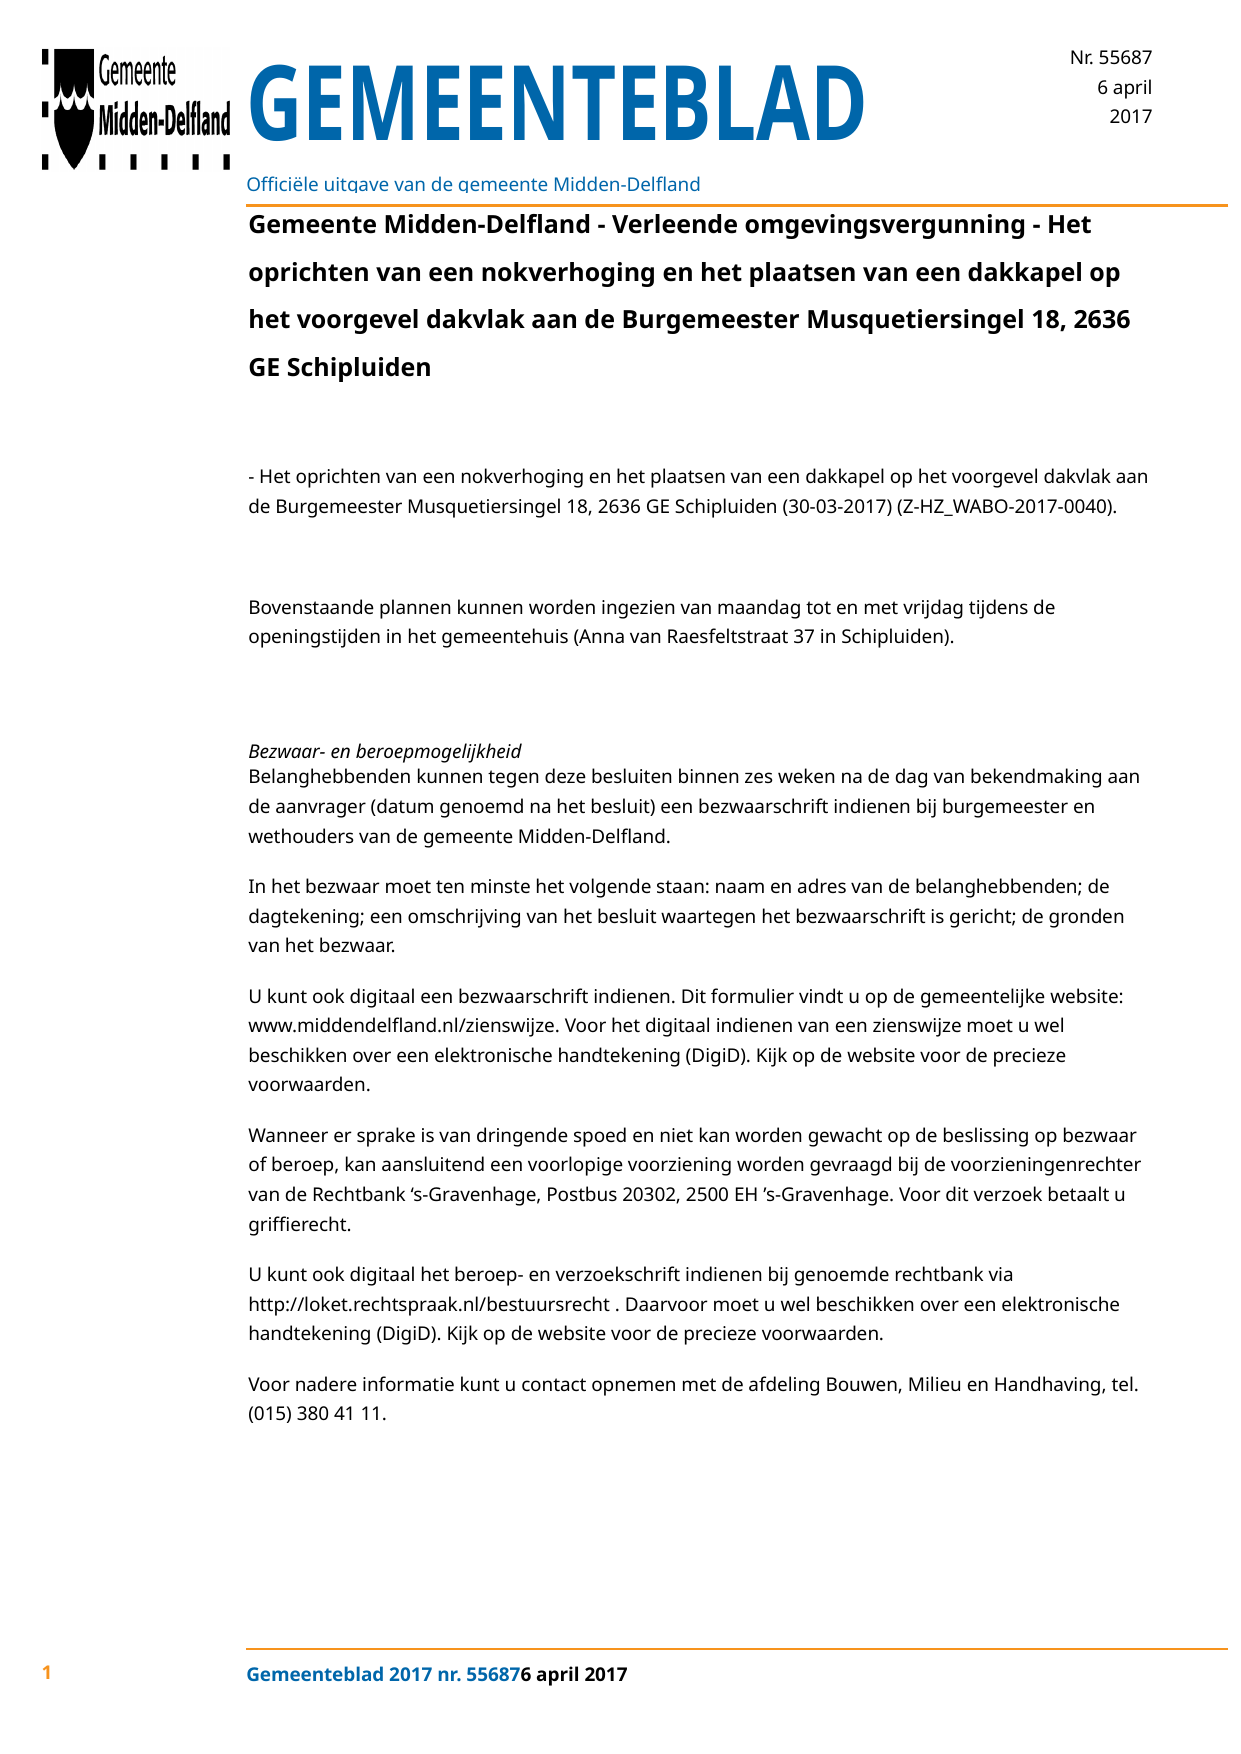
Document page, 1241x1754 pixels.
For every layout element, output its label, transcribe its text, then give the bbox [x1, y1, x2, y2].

text Voor nadere informatie kunt u contact opnemen met de afdeling Bouwen, Milieu en Handhaving, tel. (015) 380 41 11. [248, 1371, 1152, 1426]
text - Het oprichten van een nokverhoging en het plaatsen van een dakkapel op het voorgevel dakvlak aan de Burgemeester Musquetiersingel 18, 2636 GE Schipluiden (30-03-2017) (Z-HZ_WABO-2017-0040). [248, 463, 1152, 519]
text Wanneer er sprake is van dringende spoed en niet kan worden gewacht op de beslissing op bezwaar of beroep, kan aansluitend een voorlopige voorziening worden gevraagd bij de voorzieningenrechter van de Rechtbank ‘s-Gravenhage, Postbus 20302, 2500 EH ’s-Gravenhage. Voor dit verzoek betaalt u griffierecht. [248, 1122, 1152, 1236]
text In het bezwaar moet ten minste het volgende staan: naam en adres van de belanghebbenden; de dagtekening; een omschrijving van het besluit waartegen het bezwaarschrift is gericht; de gronden van het bezwaar. [248, 873, 1152, 958]
text U kunt ook digitaal het beroep- en verzoekschrift indienen bij genoemde rechtbank via http://loket.rechtspraak.nl/bestuursrecht . Daarvoor moet u wel beschikken over een elektronische handtekening (DigiD). Kijk op de website voor de precieze voorwaarden. [248, 1261, 1152, 1346]
text U kunt ook digitaal een bezwaarschrift indienen. Dit formulier vindt u op de gemeentelijke website: www.middendelfland.nl/zienswijze. Voor het digitaal indienen van een zienswijze moet u wel beschikken over een elektronische handtekening (DigiD). Kijk op de website voor de precieze voorwaarden. [248, 983, 1152, 1097]
text Bezwaar- en beroepmogelijkheid [248, 738, 1152, 764]
text Gemeente Midden-Delfland - Verleende omgevingsvergunning - Het oprichten van een nokverhoging en het plaatsen van een dakkapel op het voorgevel dakvlak aan de Burgemeester Musquetiersingel 18, 2636 GE Schipluiden [248, 207, 1152, 384]
text Belanghebbenden kunnen tegen deze besluiten binnen zes weken na de dag van bekendmaking aan de aanvrager (datum genoemd na het besluit) een bezwaarschrift indienen bij burgemeester en wethouders van de gemeente Midden-Delfland. [248, 764, 1152, 848]
text Bovenstaande plannen kunnen worden ingezien van maandag tot en met vrijdag tijdens de openingstijden in het gemeentehuis (Anna van Raesfeltstraat 37 in Schipluiden). [248, 594, 1152, 649]
picture [41, 47, 231, 172]
